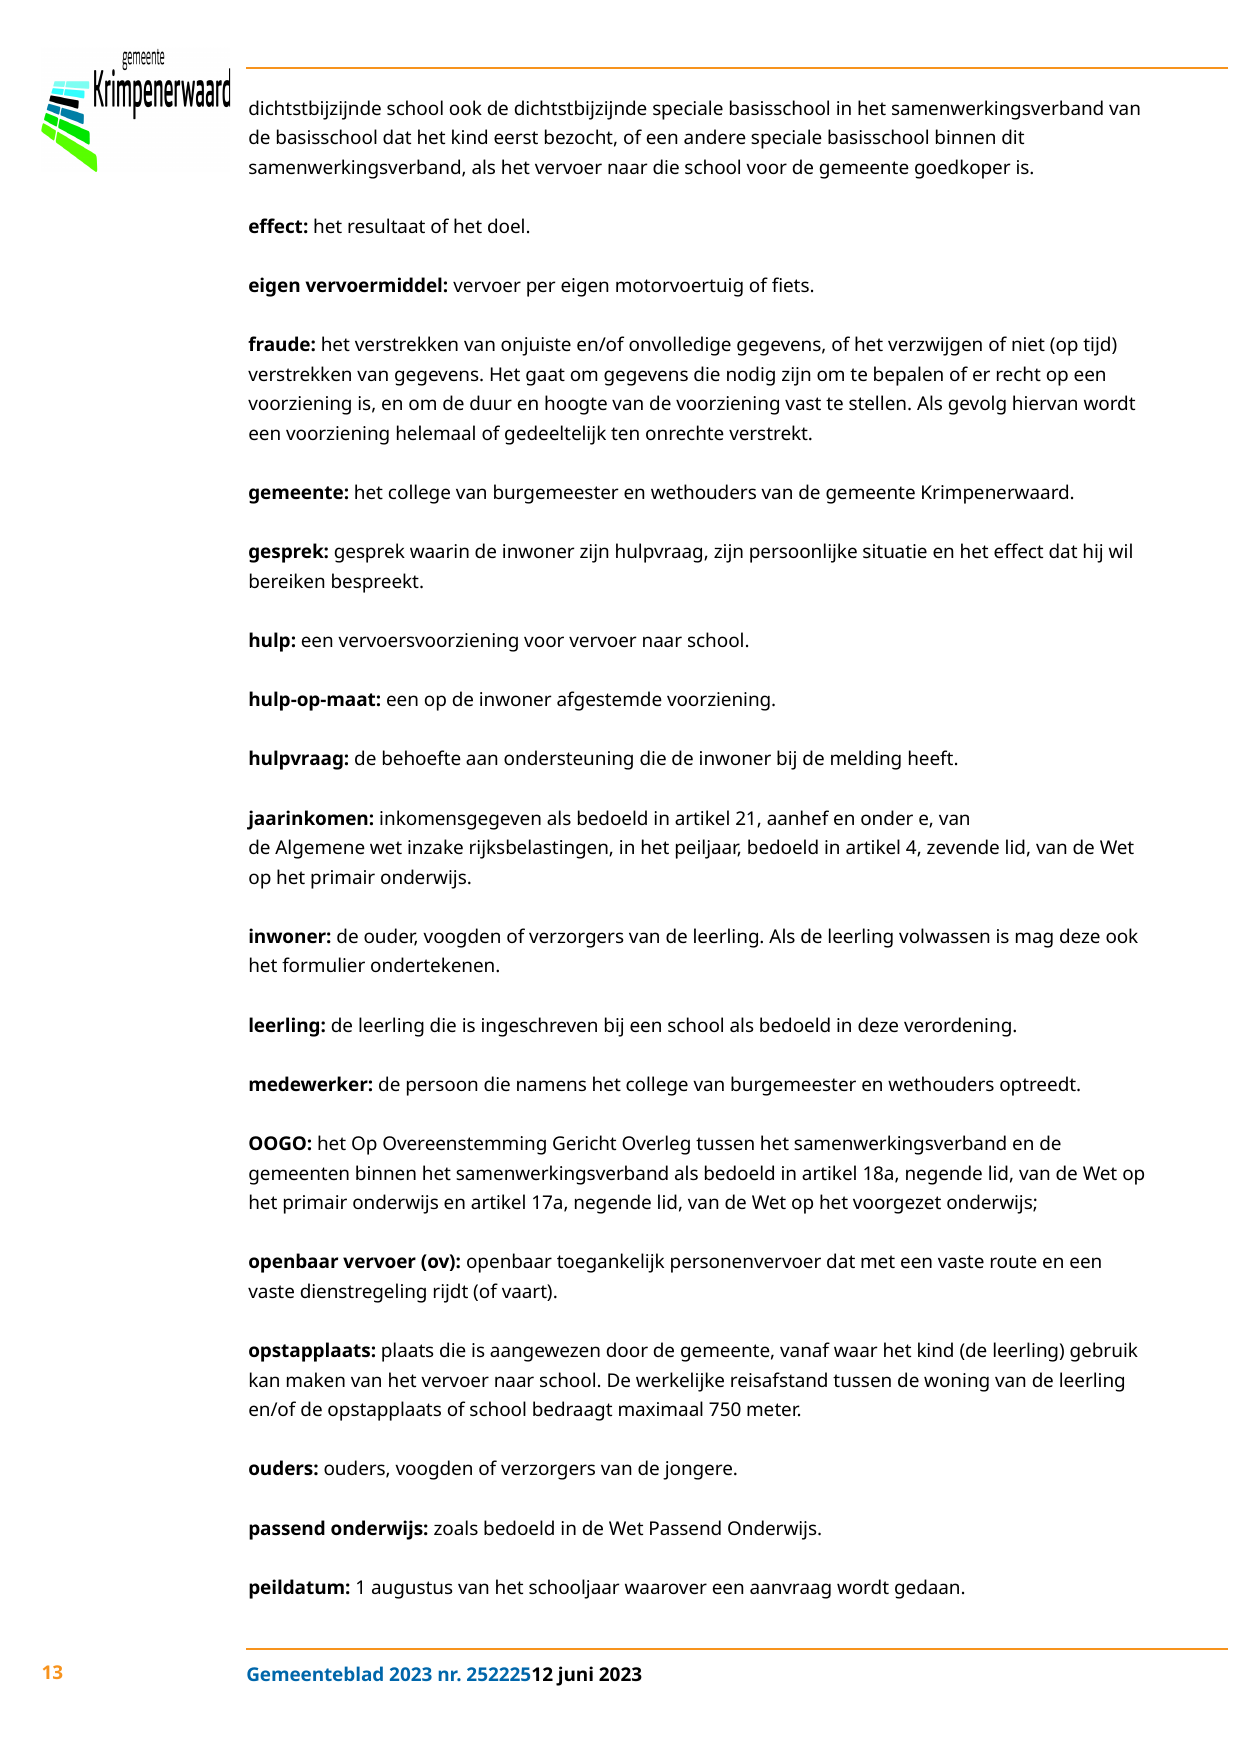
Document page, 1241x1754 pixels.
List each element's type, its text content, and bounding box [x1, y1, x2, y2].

text eigen vervoermiddel: vervoer per eigen motorvoertuig of fiets. [248, 272, 1152, 298]
text leerling: de leerling die is ingeschreven bij een school als bedoeld in deze verordening. [248, 1012, 1152, 1038]
text hulp-op-maat: een op de inwoner afgestemde voorziening. [248, 686, 1152, 712]
text OOGO: het Op Overeenstemming Gericht Overleg tussen het samenwerkingsverband en de gemeenten binnen het samenwerkingsverband als bedoeld in artikel 18a, negende lid, van de Wet op het primair onderwijs en artikel 17a, negende lid, van de Wet op het voorgezet onderwijs; [248, 1130, 1152, 1215]
text gemeente: het college van burgemeester en wethouders van de gemeente Krimpenerwaard. [248, 479, 1152, 505]
text effect: het resultaat of het doel. [248, 213, 1152, 239]
text jaarinkomen: inkomensgegeven als bedoeld in artikel 21, aanhef en onder e, van [248, 805, 1152, 831]
text hulp: een vervoersvoorziening voor vervoer naar school. [248, 627, 1152, 653]
text fraude: het verstrekken van onjuiste en/of onvolledige gegevens, of het verzwijgen of niet (op tijd) verstrekken van gegevens. Het gaat om gegevens die nodig zijn om te bepalen of er recht op een voorziening is, en om de duur en hoogte van de voorziening vast te stellen. Als gevolg hiervan wordt een voorziening helemaal of gedeeltelijk ten onrechte verstrekt. [248, 331, 1152, 446]
text de Algemene wet inzake rijksbelastingen, in het peiljaar, bedoeld in artikel 4, zevende lid, van de Wet op het primair onderwijs. [248, 834, 1152, 890]
text dichtstbijzijnde school ook de dichtstbijzijnde speciale basisschool in het samenwerkingsverband van de basisschool dat het kind eerst bezocht, of een andere speciale basisschool binnen dit samenwerkingsverband, als het vervoer naar die school voor de gemeente goedkoper is. [248, 95, 1152, 180]
text passend onderwijs: zoals bedoeld in de Wet Passend Onderwijs. [248, 1515, 1152, 1541]
text hulpvraag: de behoefte aan ondersteuning die de inwoner bij de melding heeft. [248, 746, 1152, 771]
text openbaar vervoer (ov): openbaar toegankelijk personenvervoer dat met een vaste route en een vaste dienstregeling rijdt (of vaart). [248, 1248, 1152, 1304]
text inwoner: de ouder, voogden of verzorgers van de leerling. Als de leerling volwassen is mag deze ook het formulier ondertekenen. [248, 923, 1152, 978]
text medewerker: de persoon die namens het college van burgemeester en wethouders optreedt. [248, 1071, 1152, 1097]
text ouders: ouders, voogden of verzorgers van de jongere. [248, 1456, 1152, 1481]
picture [41, 47, 231, 172]
text opstapplaats: plaats die is aangewezen door de gemeente, vanaf waar het kind (de leerling) gebruik kan maken van het vervoer naar school. De werkelijke reisafstand tussen de woning van de leerling en/of de opstapplaats of school bedraagt maximaal 750 meter. [248, 1337, 1152, 1422]
text peildatum: 1 augustus van het schooljaar waarover een aanvraag wordt gedaan. [248, 1574, 1152, 1600]
text gesprek: gesprek waarin de inwoner zijn hulpvraag, zijn persoonlijke situatie en het effect dat hij wil bereiken bespreekt. [248, 538, 1152, 594]
